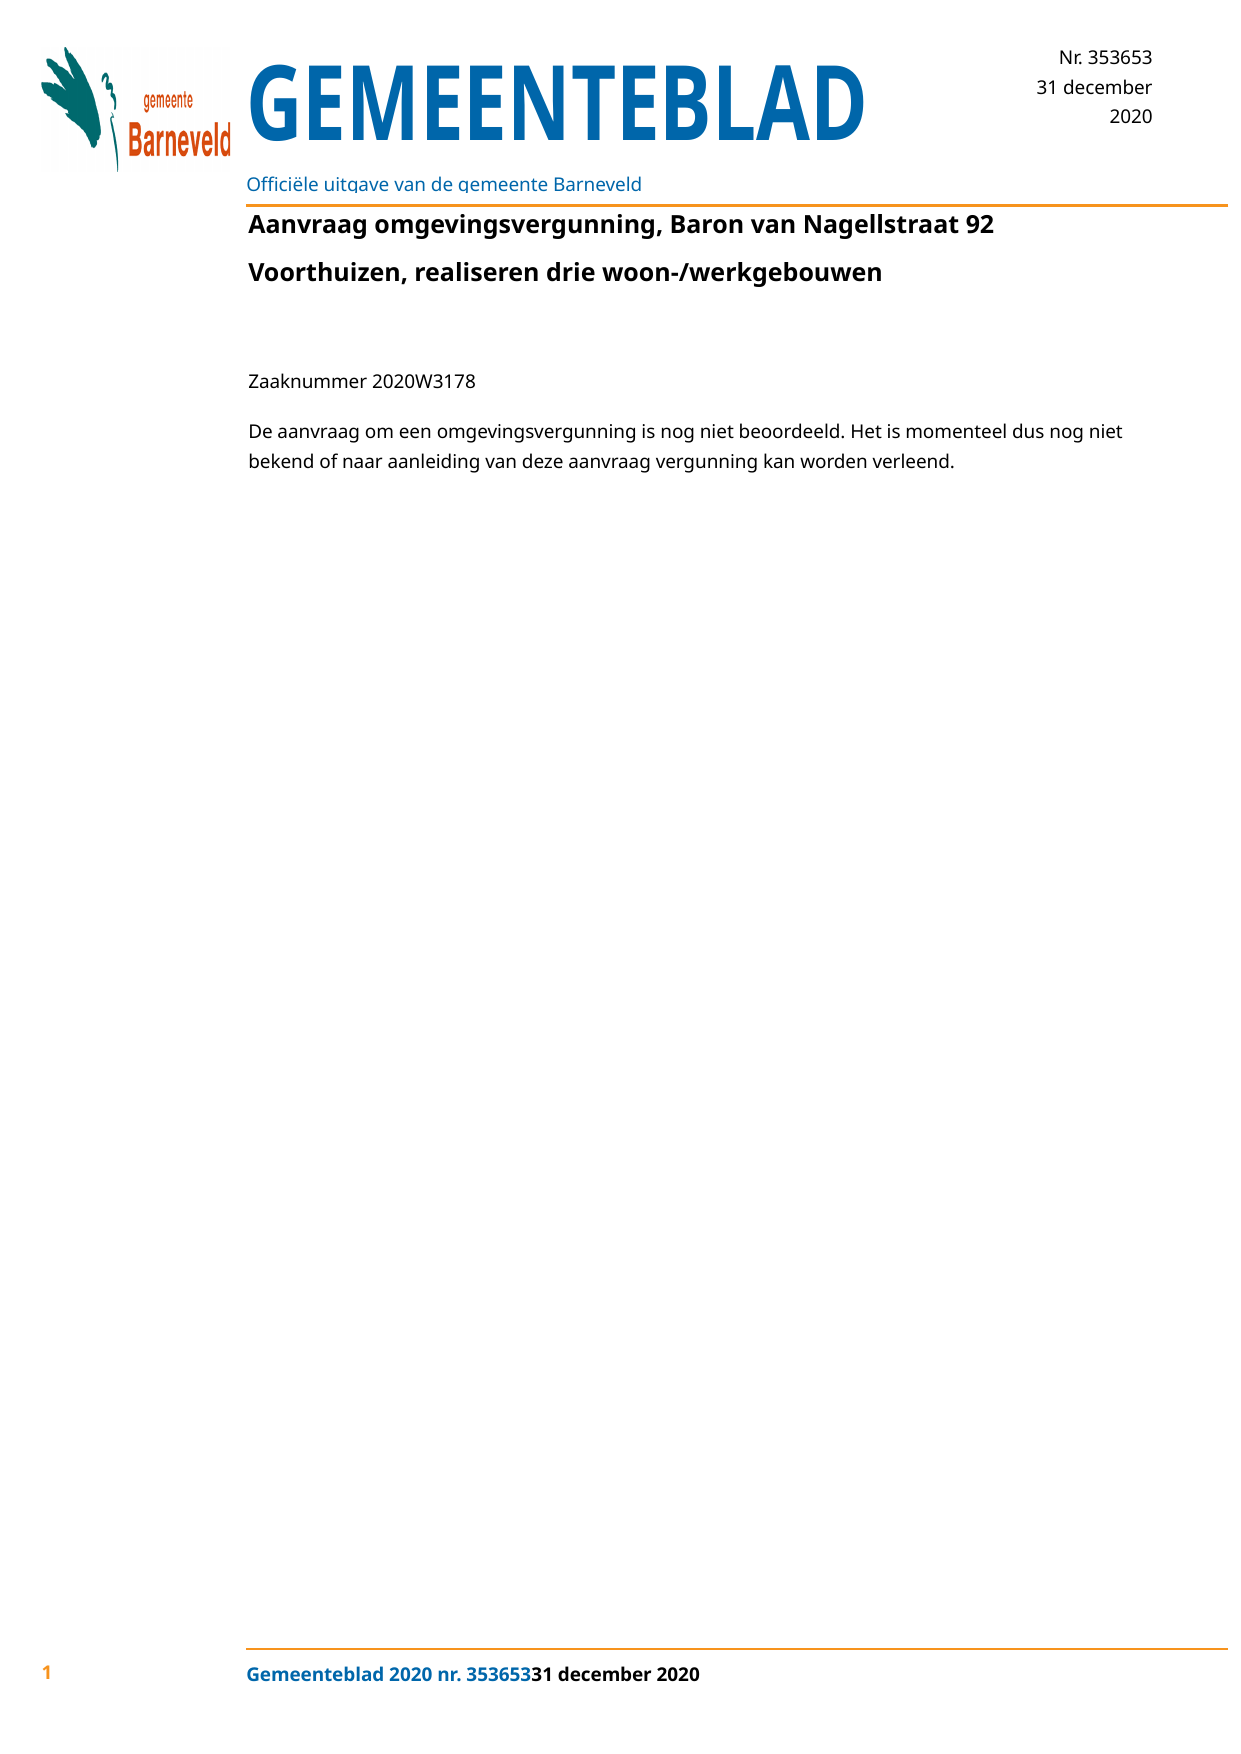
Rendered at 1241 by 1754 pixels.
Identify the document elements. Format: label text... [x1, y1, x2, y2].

text Zaaknummer 2020W3178 [248, 368, 1152, 394]
text Aanvraag omgevingsvergunning, Baron van Nagellstraat 92 Voorthuizen, realiseren drie woon-/werkgebouwen [248, 207, 1152, 288]
text De aanvraag om een omgevingsvergunning is nog niet beoordeeld. Het is momenteel dus nog niet bekend of naar aanleiding van deze aanvraag vergunning kan worden verleend. [248, 419, 1152, 474]
picture [41, 47, 231, 172]
